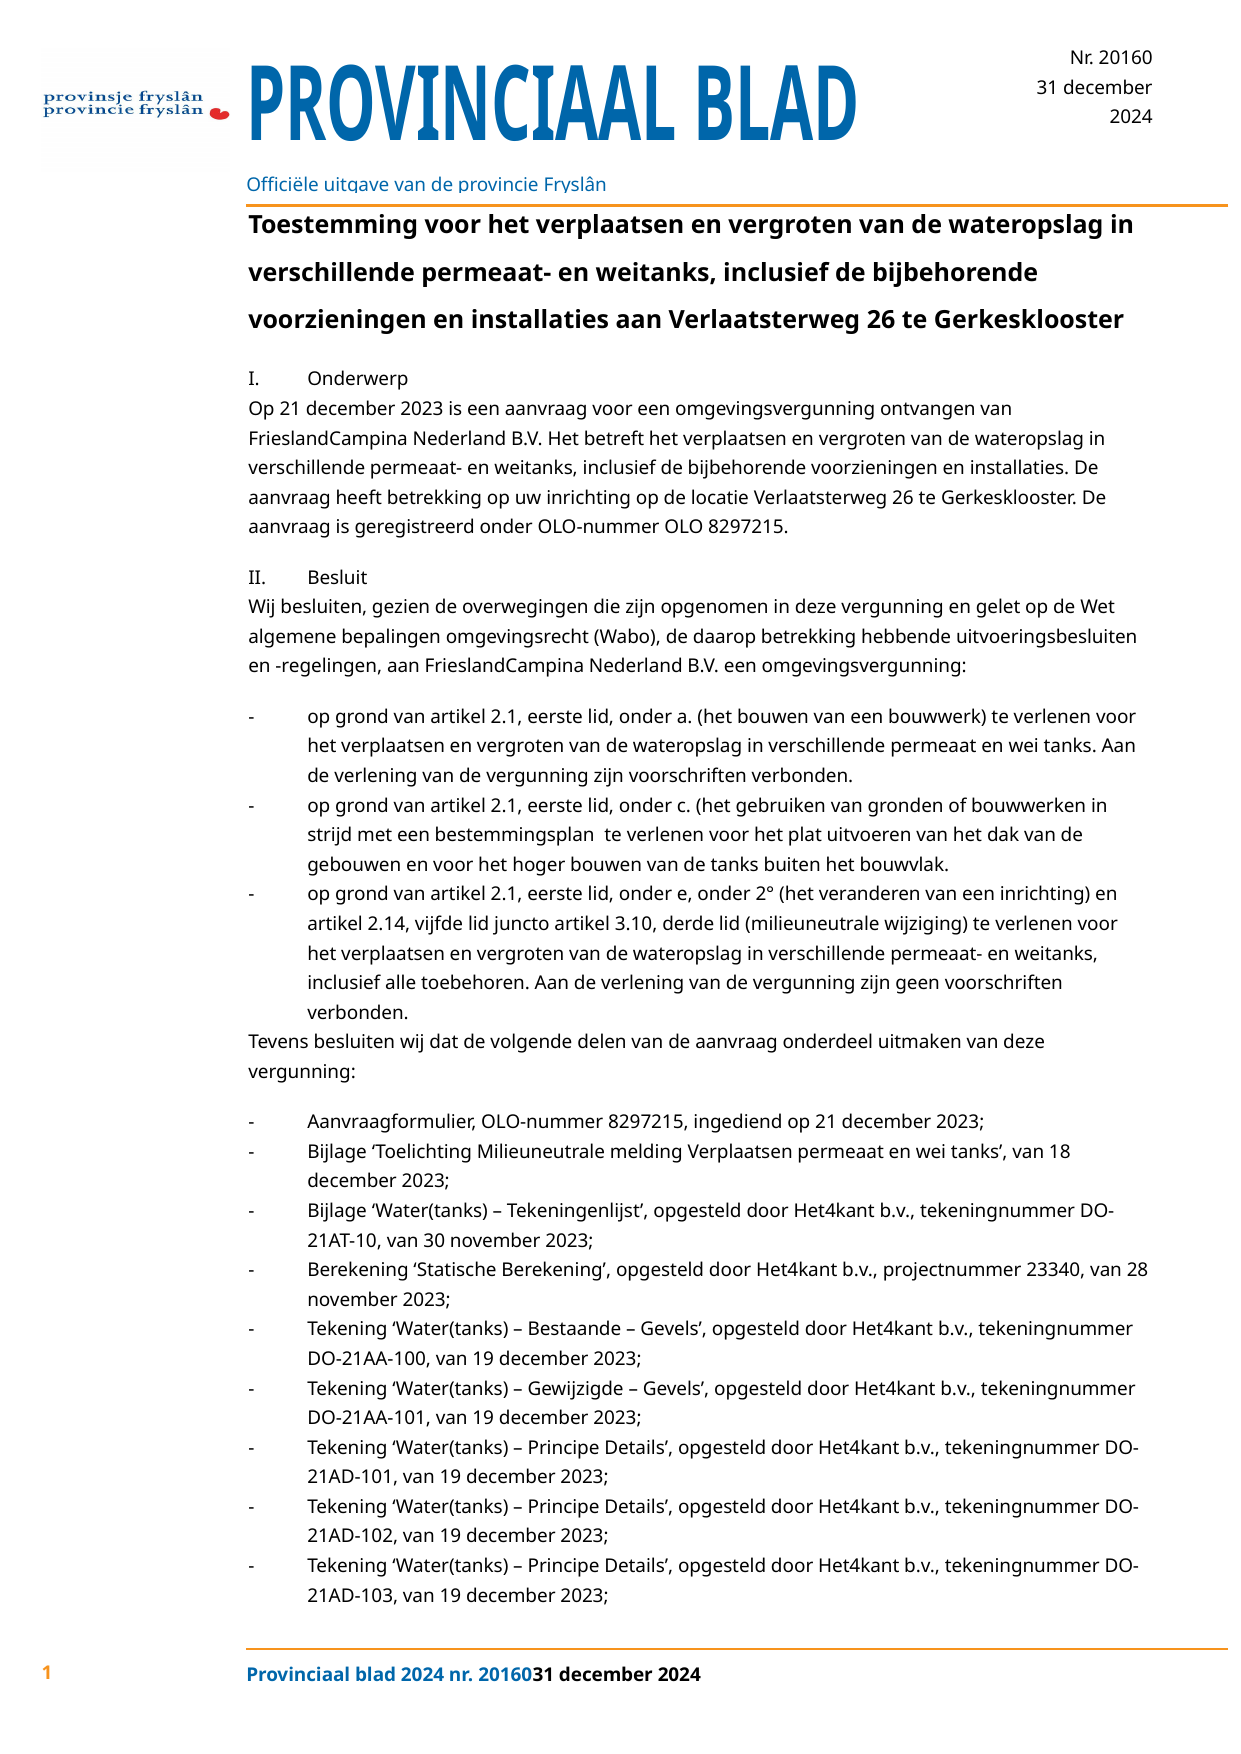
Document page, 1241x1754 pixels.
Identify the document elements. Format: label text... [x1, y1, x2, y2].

text Wij besluiten, gezien de overwegingen die zijn opgenomen in deze vergunning en gelet op de Wet algemene bepalingen omgevingsrecht (Wabo), de daarop betrekking hebbende uitvoeringsbesluiten en -regelingen, aan FrieslandCampina Nederland B.V. een omgevingsvergunning: [248, 593, 1152, 678]
list Besluit [248, 564, 1152, 589]
list Tekening ‘Water(tanks) – Bestaande – Gevels’, opgesteld door Het4kant b.v., tekeningnummer DO-21AA-100, van 19 december 2023; [248, 1316, 1152, 1371]
list Bijlage ‘Water(tanks) – Tekeningenlijst’, opgesteld door Het4kant b.v., tekeningnummer DO-21AT-10, van 30 november 2023; [248, 1197, 1152, 1252]
list Tekening ‘Water(tanks) – Principe Details’, opgesteld door Het4kant b.v., tekeningnummer DO-21AD-102, van 19 december 2023; [248, 1493, 1152, 1548]
list op grond van artikel 2.1, eerste lid, onder c. (het gebruiken van gronden of bouwwerken in strijd met een bestemmingsplan te verlenen voor het plat uitvoeren van het dak van de gebouwen en voor het hoger bouwen van de tanks buiten het bouwvlak. [248, 792, 1152, 877]
list Bijlage ‘Toelichting Milieuneutrale melding Verplaatsen permeaat en wei tanks’, van 18 december 2023; [248, 1138, 1152, 1193]
list Aanvraagformulier, OLO-nummer 8297215, ingediend op 21 december 2023; [248, 1108, 1152, 1134]
list Onderwerp [248, 366, 1152, 391]
list Berekening ‘Statische Berekening’, opgesteld door Het4kant b.v., projectnummer 23340, van 28 november 2023; [248, 1256, 1152, 1312]
list Tekening ‘Water(tanks) – Principe Details’, opgesteld door Het4kant b.v., tekeningnummer DO-21AD-103, van 19 december 2023; [248, 1552, 1152, 1607]
list op grond van artikel 2.1, eerste lid, onder e, onder 2° (het veranderen van een inrichting) en artikel 2.14, vijfde lid juncto artikel 3.10, derde lid (milieuneutrale wijziging) te verlenen voor het verplaatsen en vergroten van de wateropslag in verschillende permeaat- en weitanks, inclusief alle toebehoren. Aan de verlening van de vergunning zijn geen voorschriften verbonden. [248, 881, 1152, 1024]
text Tevens besluiten wij dat de volgende delen van de aanvraag onderdeel uitmaken van deze vergunning: [248, 1028, 1152, 1084]
text Op 21 december 2023 is een aanvraag voor een omgevingsvergunning ontvangen van FrieslandCampina Nederland B.V. Het betreft het verplaatsen en vergroten van de wateropslag in verschillende permeaat- en weitanks, inclusief de bijbehorende voorzieningen en installaties. De aanvraag heeft betrekking op uw inrichting op de locatie Verlaatsterweg 26 te Gerkesklooster. De aanvraag is geregistreerd onder OLO-nummer OLO 8297215. [248, 395, 1152, 539]
list Tekening ‘Water(tanks) – Principe Details’, opgesteld door Het4kant b.v., tekeningnummer DO-21AD-101, van 19 december 2023; [248, 1434, 1152, 1489]
list op grond van artikel 2.1, eerste lid, onder a. (het bouwen van een bouwwerk) te verlenen voor het verplaatsen en vergroten van de wateropslag in verschillende permeaat en wei tanks. Aan de verlening van de vergunning zijn voorschriften verbonden. [248, 703, 1152, 788]
list Tekening ‘Water(tanks) – Gewijzigde – Gevels’, opgesteld door Het4kant b.v., tekeningnummer DO-21AA-101, van 19 december 2023; [248, 1375, 1152, 1430]
text Toestemming voor het verplaatsen en vergroten van de wateropslag in verschillende permeaat- en weitanks, inclusief de bijbehorende voorzieningen en installaties aan Verlaatsterweg 26 te Gerkesklooster [248, 207, 1152, 336]
picture [41, 47, 231, 172]
